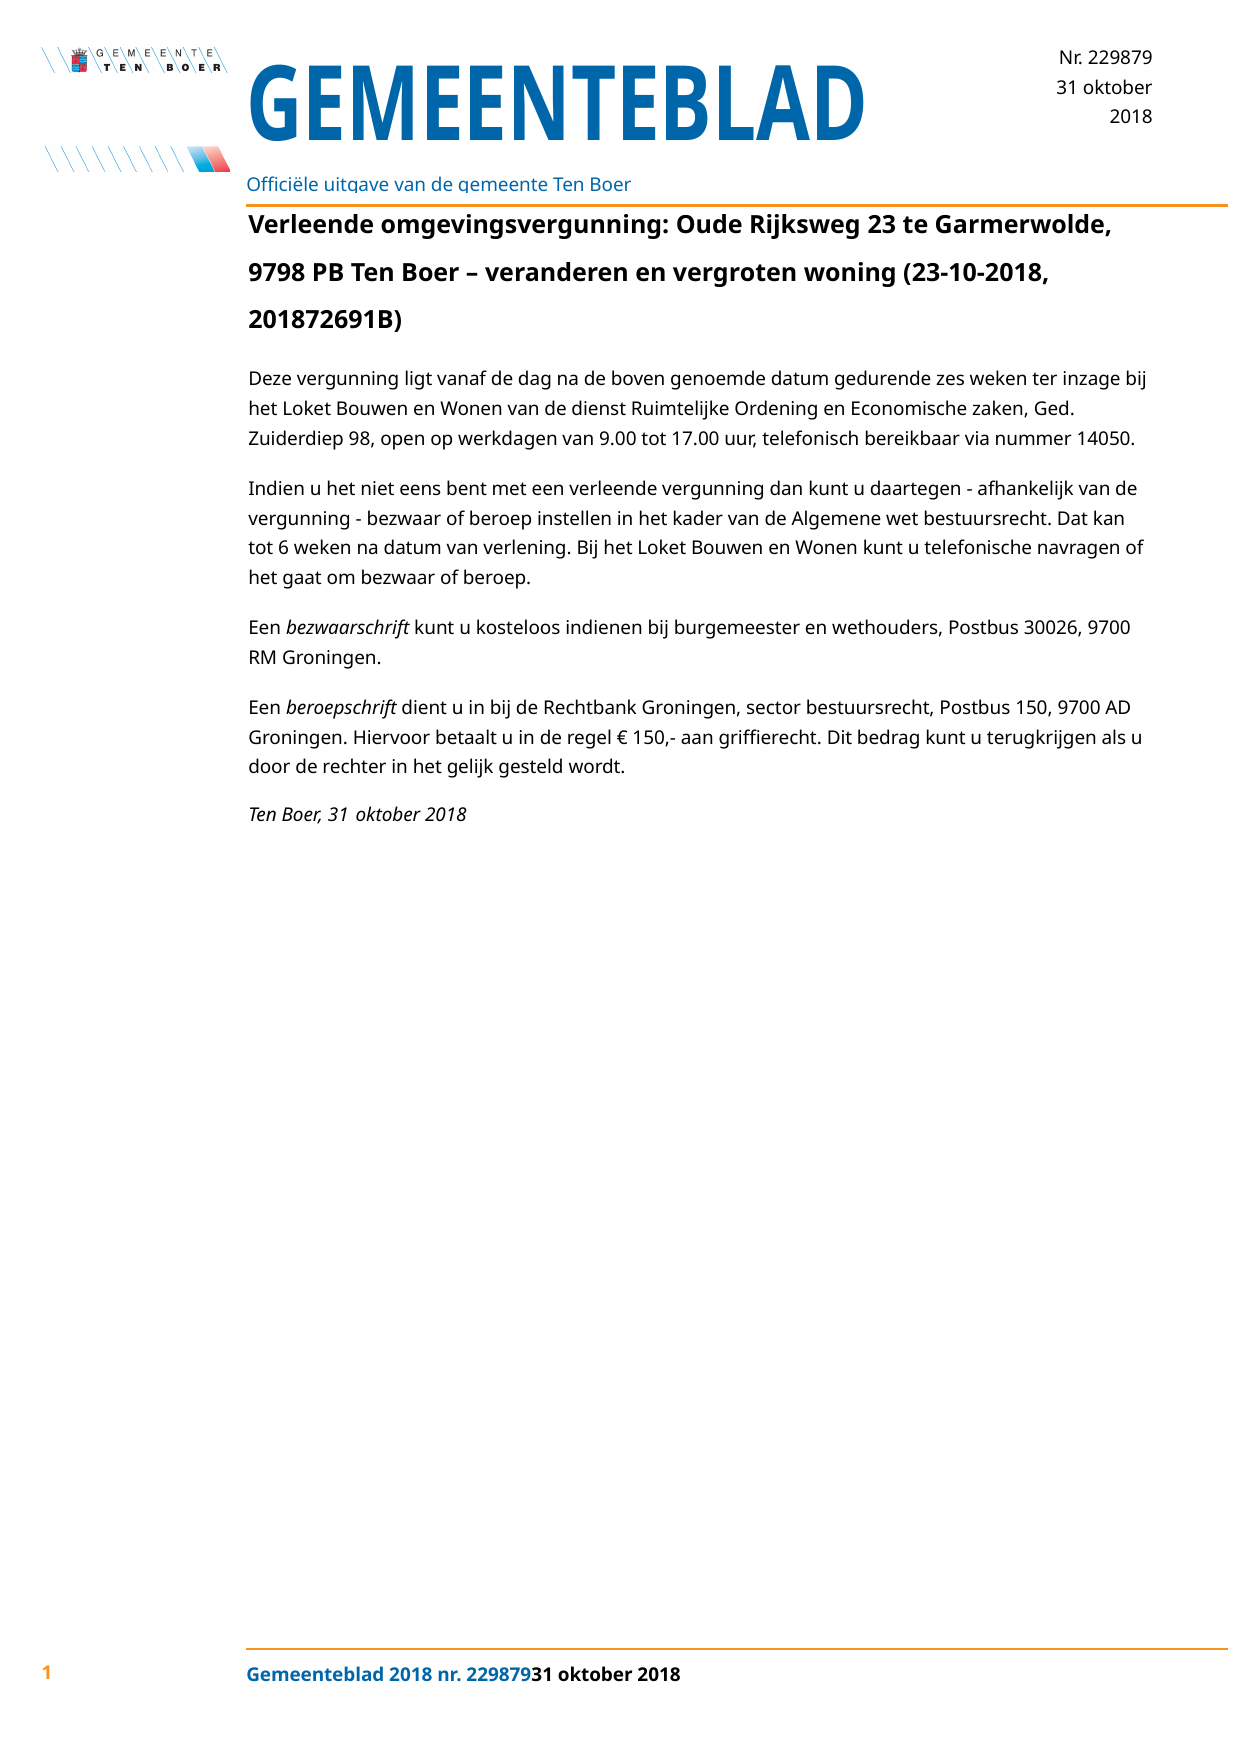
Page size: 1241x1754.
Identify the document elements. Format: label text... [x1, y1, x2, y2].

text Ten Boer, 31 oktober 2018 [248, 801, 1152, 827]
text Een beroepschrift dient u in bij de Rechtbank Groningen, sector bestuursrecht, Postbus 150, 9700 AD Groningen. Hiervoor betaalt u in de regel € 150,- aan griffierecht. Dit bedrag kunt u terugkrijgen als u door de rechter in het gelijk gesteld wordt. [248, 694, 1152, 779]
picture [41, 47, 231, 172]
text Deze vergunning ligt vanaf de dag na de boven genoemde datum gedurende zes weken ter inzage bij het Loket Bouwen en Wonen van de dienst Ruimtelijke Ordening en Economische zaken, Ged. Zuiderdiep 98, open op werkdagen van 9.00 tot 17.00 uur, telefonisch bereikbaar via nummer 14050. [248, 366, 1152, 450]
text Een bezwaarschrift kunt u kosteloos indienen bij burgemeester en wethouders, Postbus 30026, 9700 RM Groningen. [248, 614, 1152, 669]
text Indien u het niet eens bent met een verleende vergunning dan kunt u daartegen - afhankelijk van de vergunning - bezwaar of beroep instellen in het kader van de Algemene wet bestuursrecht. Dat kan tot 6 weken na datum van verlening. Bij het Loket Bouwen en Wonen kunt u telefonische navragen of het gaat om bezwaar of beroep. [248, 475, 1152, 589]
text Verleende omgevingsvergunning: Oude Rijksweg 23 te Garmerwolde, 9798 PB Ten Boer – veranderen en vergroten woning (23-10-2018, 201872691B) [248, 207, 1152, 336]
